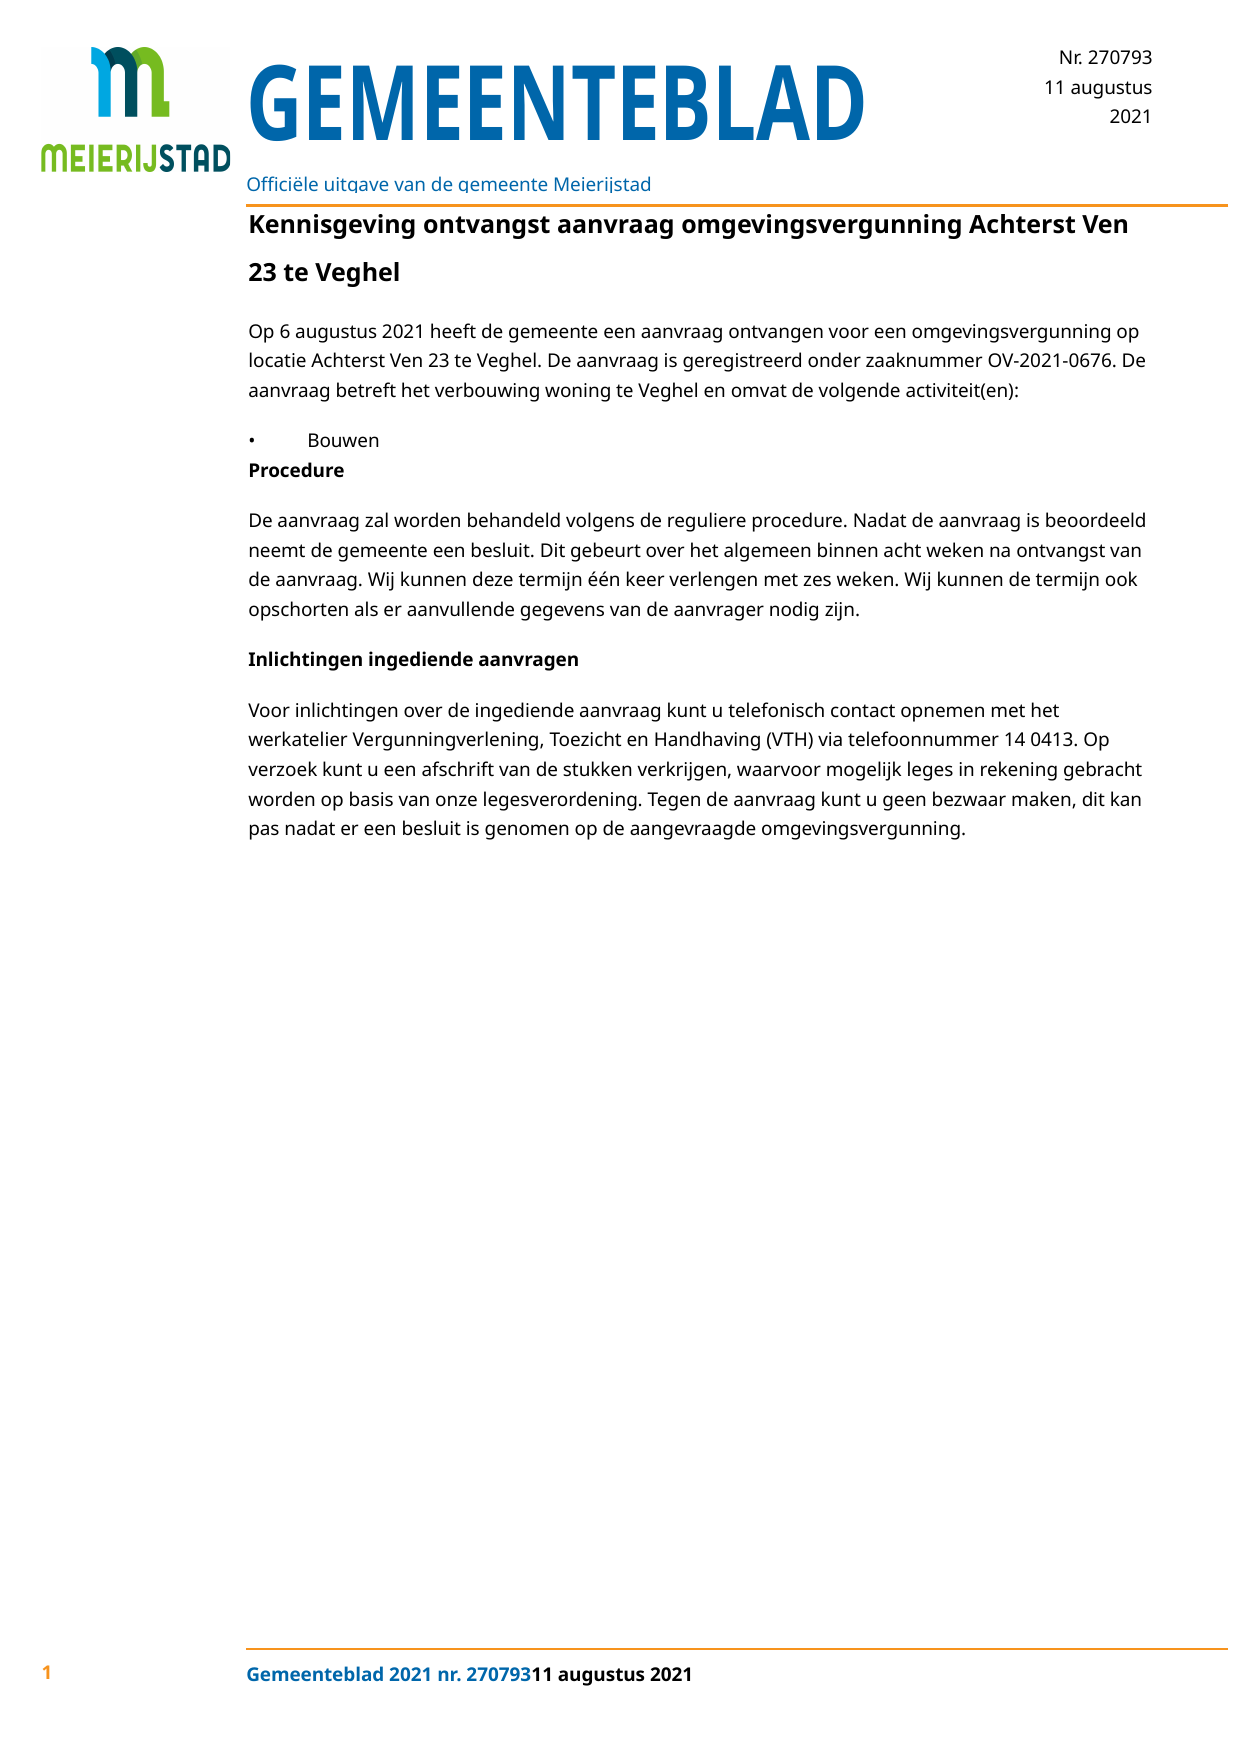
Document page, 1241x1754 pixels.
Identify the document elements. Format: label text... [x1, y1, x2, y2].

text Procedure [248, 457, 1152, 483]
text Inlichtingen ingediende aanvragen [248, 647, 1152, 672]
text De aanvraag zal worden behandeld volgens de reguliere procedure. Nadat de aanvraag is beoordeeld neemt de gemeente een besluit. Dit gebeurt over het algemeen binnen acht weken na ontvangst van de aanvraag. Wij kunnen deze termijn één keer verlengen met zes weken. Wij kunnen de termijn ook opschorten als er aanvullende gegevens van de aanvrager nodig zijn. [248, 507, 1152, 622]
picture [41, 47, 231, 172]
text Kennisgeving ontvangst aanvraag omgevingsvergunning Achterst Ven 23 te Veghel [248, 207, 1152, 288]
text Voor inlichtingen over de ingediende aanvraag kunt u telefonisch contact opnemen met het werkatelier Vergunningverlening, Toezicht en Handhaving (VTH) via telefoonnummer 14 0413. Op verzoek kunt u een afschrift van de stukken verkrijgen, waarvoor mogelijk leges in rekening gebracht worden op basis van onze legesverordening. Tegen de aanvraag kunt u geen bezwaar maken, dit kan pas nadat er een besluit is genomen op de aangevraagde omgevingsvergunning. [248, 697, 1152, 841]
list Bouwen [248, 427, 1152, 453]
text Op 6 augustus 2021 heeft de gemeente een aanvraag ontvangen voor een omgevingsvergunning op locatie Achterst Ven 23 te Veghel. De aanvraag is geregistreerd onder zaaknummer OV-2021-0676. De aanvraag betreft het verbouwing woning te Veghel en omvat de volgende activiteit(en): [248, 318, 1152, 403]
